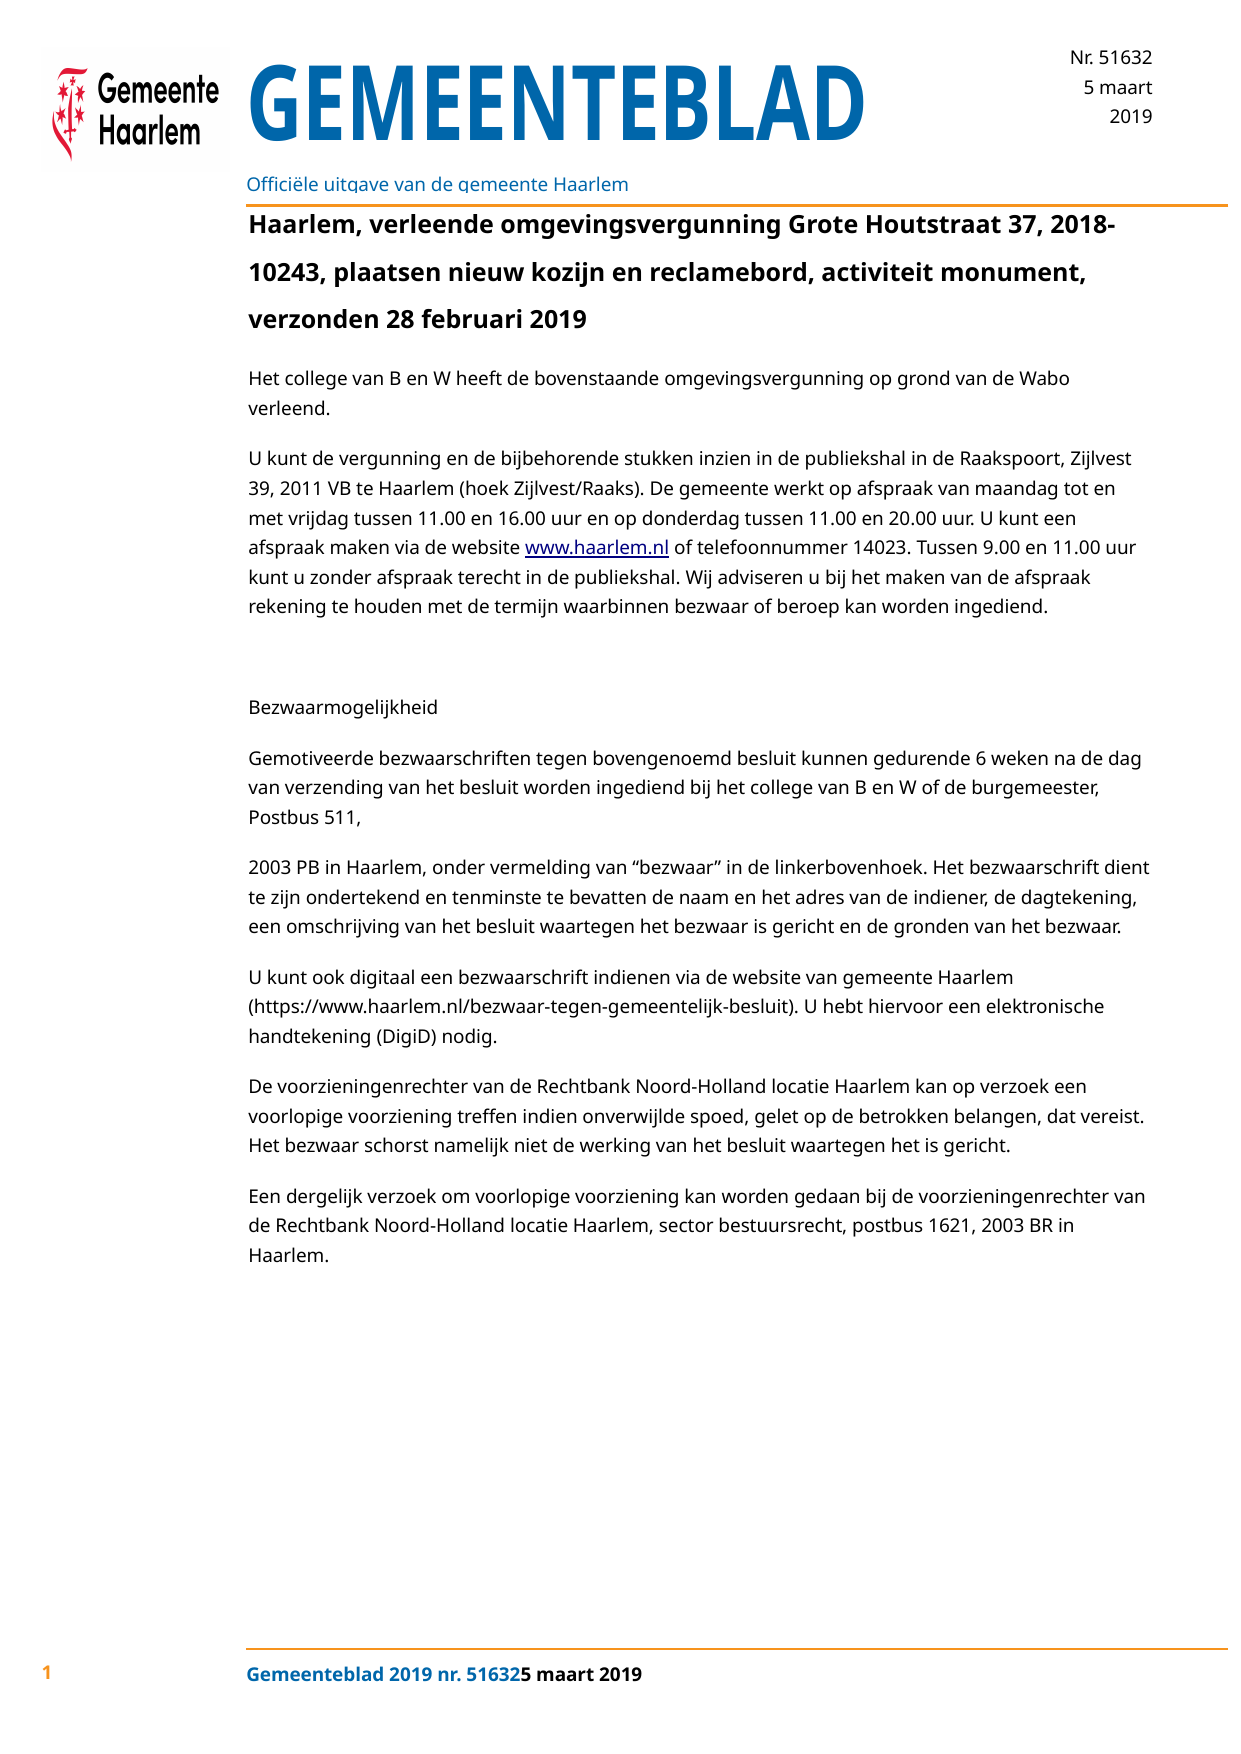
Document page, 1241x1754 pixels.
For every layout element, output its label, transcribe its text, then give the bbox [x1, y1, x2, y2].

picture [41, 47, 231, 172]
text 2003 PB in Haarlem, onder vermelding van “bezwaar” in de linkerbovenhoek. Het bezwaarschrift dient te zijn ondertekend en tenminste te bevatten de naam en het adres van de indiener, de dagtekening, een omschrijving van het besluit waartegen het bezwaar is gericht en de gronden van het bezwaar. [248, 854, 1152, 939]
text Een dergelijk verzoek om voorlopige voorziening kan worden gedaan bij de voorzieningenrechter van de Rechtbank Noord-Holland locatie Haarlem, sector bestuursrecht, postbus 1621, 2003 BR in Haarlem. [248, 1183, 1152, 1268]
text Gemotiveerde bezwaarschriften tegen bovengenoemd besluit kunnen gedurende 6 weken na de dag van verzending van het besluit worden ingediend bij het college van B en W of de burgemeester, Postbus 511, [248, 745, 1152, 829]
text De voorzieningenrechter van de Rechtbank Noord-Holland locatie Haarlem kan op verzoek een voorlopige voorziening treffen indien onverwijlde spoed, gelet op de betrokken belangen, dat vereist. Het bezwaar schorst namelijk niet de werking van het besluit waartegen het is gericht. [248, 1073, 1152, 1158]
text Het college van B en W heeft de bovenstaande omgevingsvergunning op grond van de Wabo verleend. [248, 366, 1152, 421]
text Haarlem, verleende omgevingsvergunning Grote Houtstraat 37, 2018-10243, plaatsen nieuw kozijn en reclamebord, activiteit monument, verzonden 28 februari 2019 [248, 207, 1152, 336]
text U kunt ook digitaal een bezwaarschrift indienen via de website van gemeente Haarlem (https://www.haarlem.nl/bezwaar-tegen-gemeentelijk-besluit). U hebt hiervoor een elektronische handtekening (DigiD) nodig. [248, 964, 1152, 1049]
text Bezwaarmogelijkheid [248, 694, 1152, 720]
text U kunt de vergunning en de bijbehorende stukken inzien in de publiekshal in de Raakspoort, Zijlvest 39, 2011 VB te Haarlem (hoek Zijlvest/Raaks). De gemeente werkt op afspraak van maandag tot en met vrijdag tussen 11.00 en 16.00 uur en op donderdag tussen 11.00 en 20.00 uur. U kunt een afspraak maken via de website www.haarlem.nl of telefoonnummer 14023. Tussen 9.00 en 11.00 uur kunt u zonder afspraak terecht in de publiekshal. Wij adviseren u bij het maken van de afspraak rekening te houden met de termijn waarbinnen bezwaar of beroep kan worden ingediend. [248, 446, 1152, 619]
